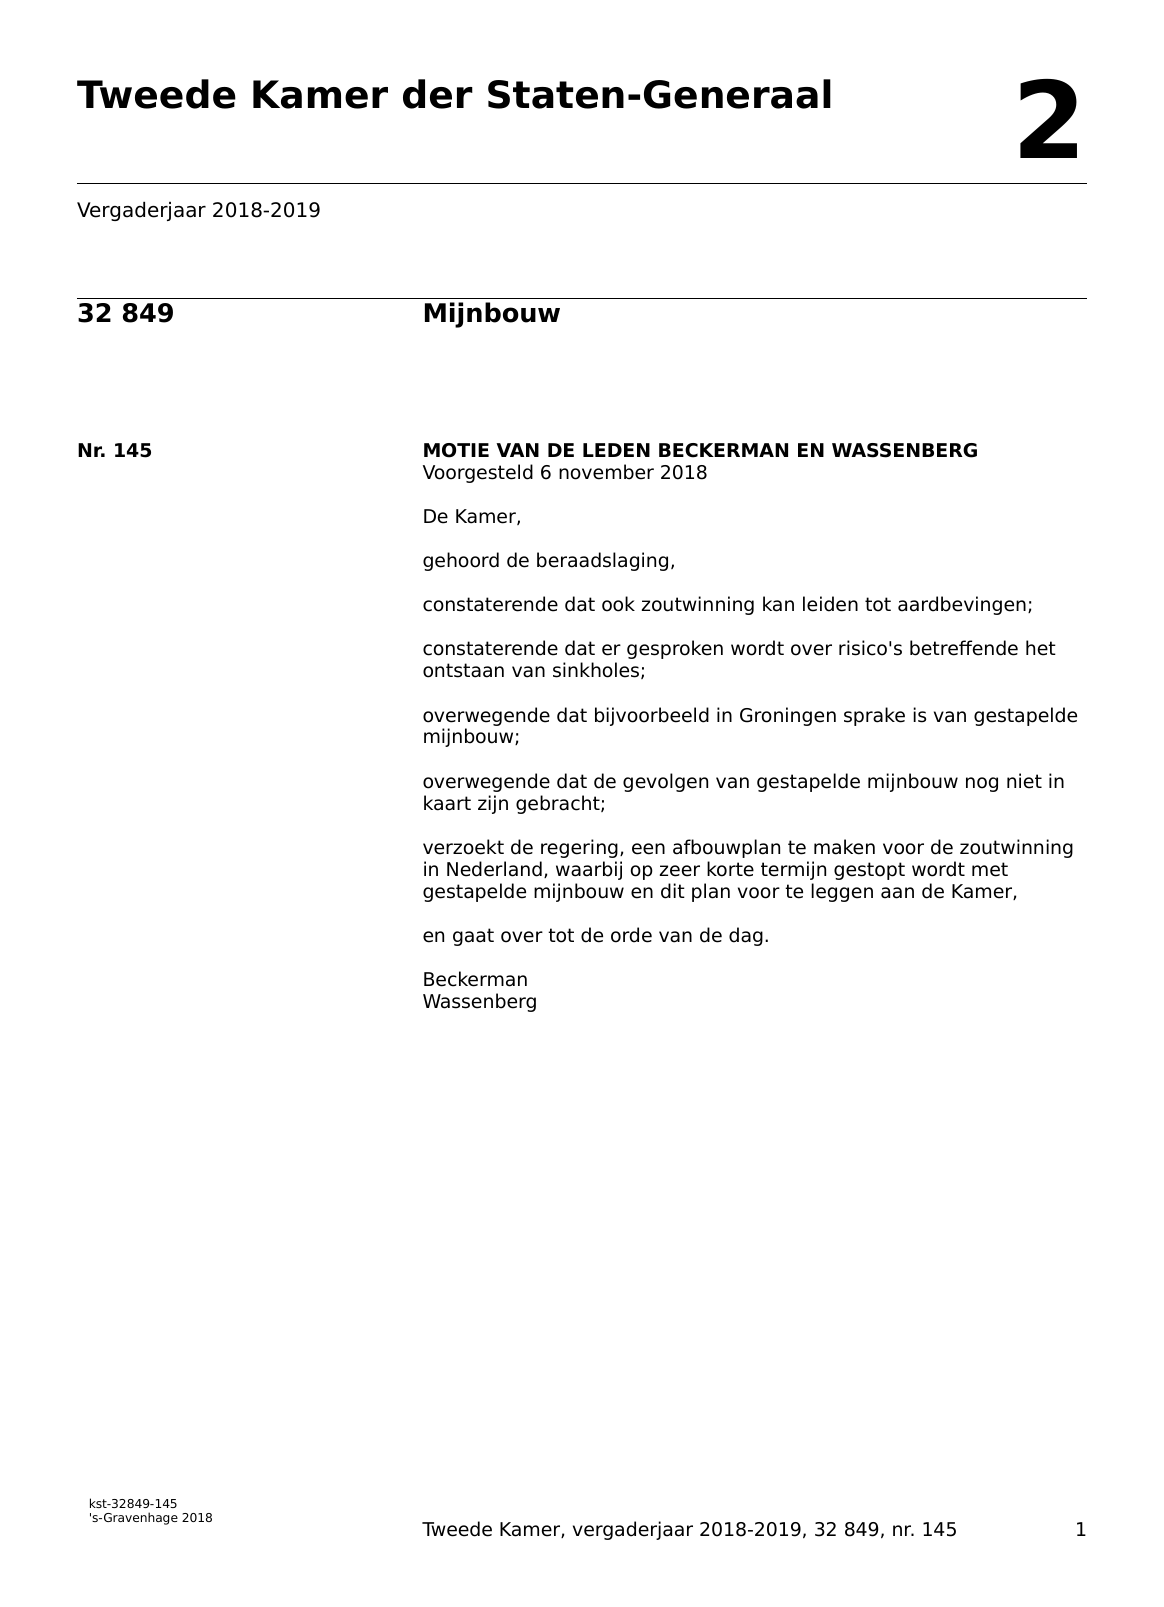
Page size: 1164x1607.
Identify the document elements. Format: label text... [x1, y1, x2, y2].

text constaterende dat er gesproken wordt over risico's betreffende het ontstaan van sinkholes; [422, 638, 1087, 682]
table_header 2 [886, 59, 1087, 183]
text Voorgesteld 6 november 2018 [422, 462, 1087, 484]
text kst-32849-145 [88, 1497, 323, 1511]
subtitle Nr. 145 MOTIE VAN DE LEDEN BECKERMAN EN WASSENBERG [77, 440, 1087, 462]
text gehoord de beraadslaging, [422, 550, 1087, 572]
table_header Tweede Kamer der Staten-Generaal [77, 59, 886, 183]
table_cell Vergaderjaar 2018-2019 [77, 184, 1087, 298]
text overwegende dat bijvoorbeeld in Groningen sprake is van gestapelde mijnbouw; [422, 704, 1087, 748]
text constaterende dat ook zoutwinning kan leiden tot aardbevingen; [422, 594, 1087, 616]
text en gaat over tot de orde van de dag. [422, 925, 1087, 947]
text Beckerman [422, 969, 1087, 991]
subtitle 32 849 Mijnbouw [77, 299, 1087, 329]
text 's-Gravenhage 2018 [88, 1511, 323, 1525]
text Wassenberg [422, 991, 1087, 1013]
text overwegende dat de gevolgen van gestapelde mijnbouw nog niet in kaart zijn gebracht; [422, 771, 1087, 814]
text De Kamer, [422, 506, 1087, 528]
text verzoekt de regering, een afbouwplan te maken voor de zoutwinning in Nederland, waarbij op zeer korte termijn gestopt wordt met gestapelde mijnbouw en dit plan voor te leggen aan de Kamer, [422, 837, 1087, 903]
